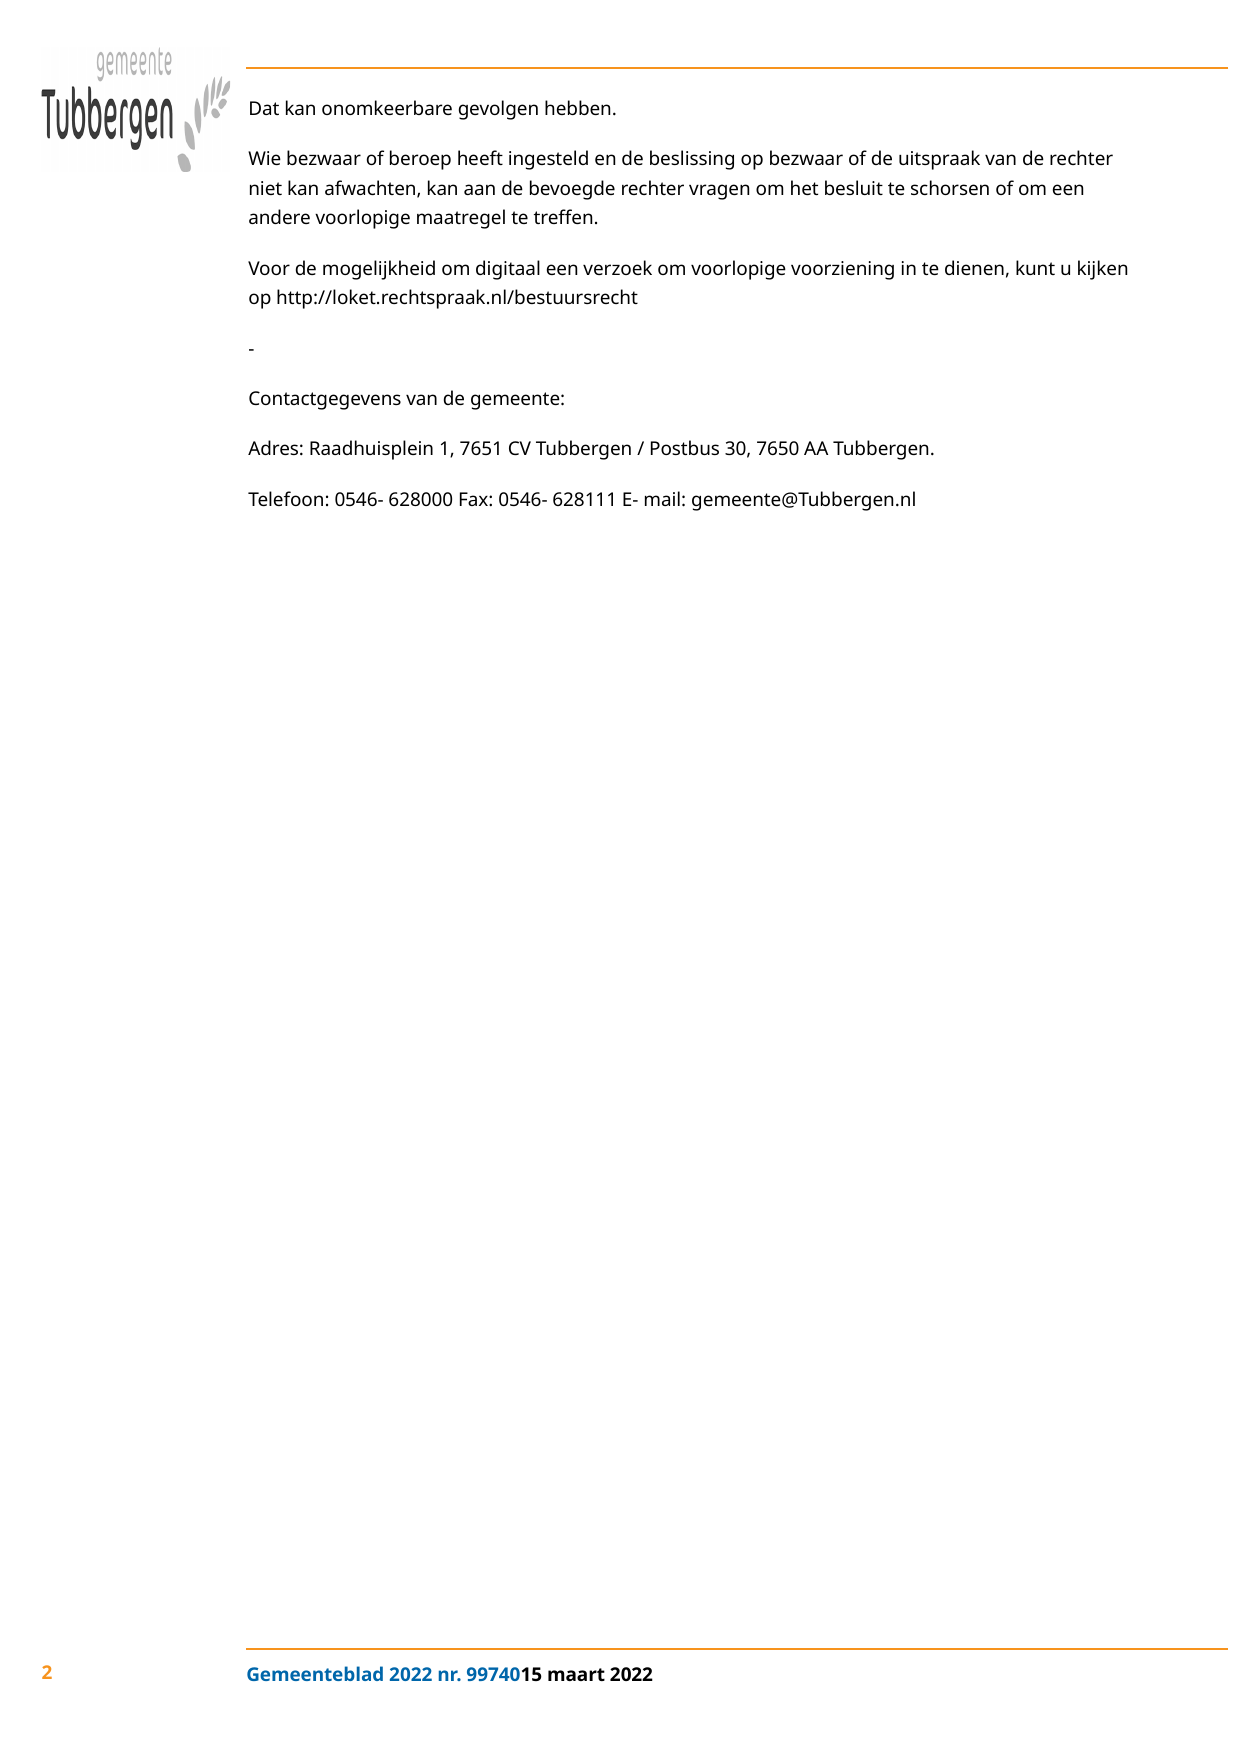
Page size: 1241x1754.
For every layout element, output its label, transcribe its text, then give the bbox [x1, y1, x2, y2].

text - [248, 335, 1152, 361]
picture [41, 47, 231, 172]
text Wie bezwaar of beroep heeft ingesteld en de beslissing op bezwaar of de uitspraak van de rechter niet kan afwachten, kan aan de bevoegde rechter vragen om het besluit te schorsen of om een andere voorlopige maatregel te treffen. [248, 145, 1152, 230]
text Telefoon: 0546- 628000 Fax: 0546- 628111 E- mail: gemeente@Tubbergen.nl [248, 486, 1152, 512]
text Contactgegevens van de gemeente: [248, 385, 1152, 411]
text Adres: Raadhuisplein 1, 7651 CV Tubbergen / Postbus 30, 7650 AA Tubbergen. [248, 436, 1152, 461]
text Voor de mogelijkheid om digitaal een verzoek om voorlopige voorziening in te dienen, kunt u kijken op http://loket.rechtspraak.nl/bestuursrecht [248, 255, 1152, 310]
text Dat kan onomkeerbare gevolgen hebben. [248, 95, 1152, 121]
